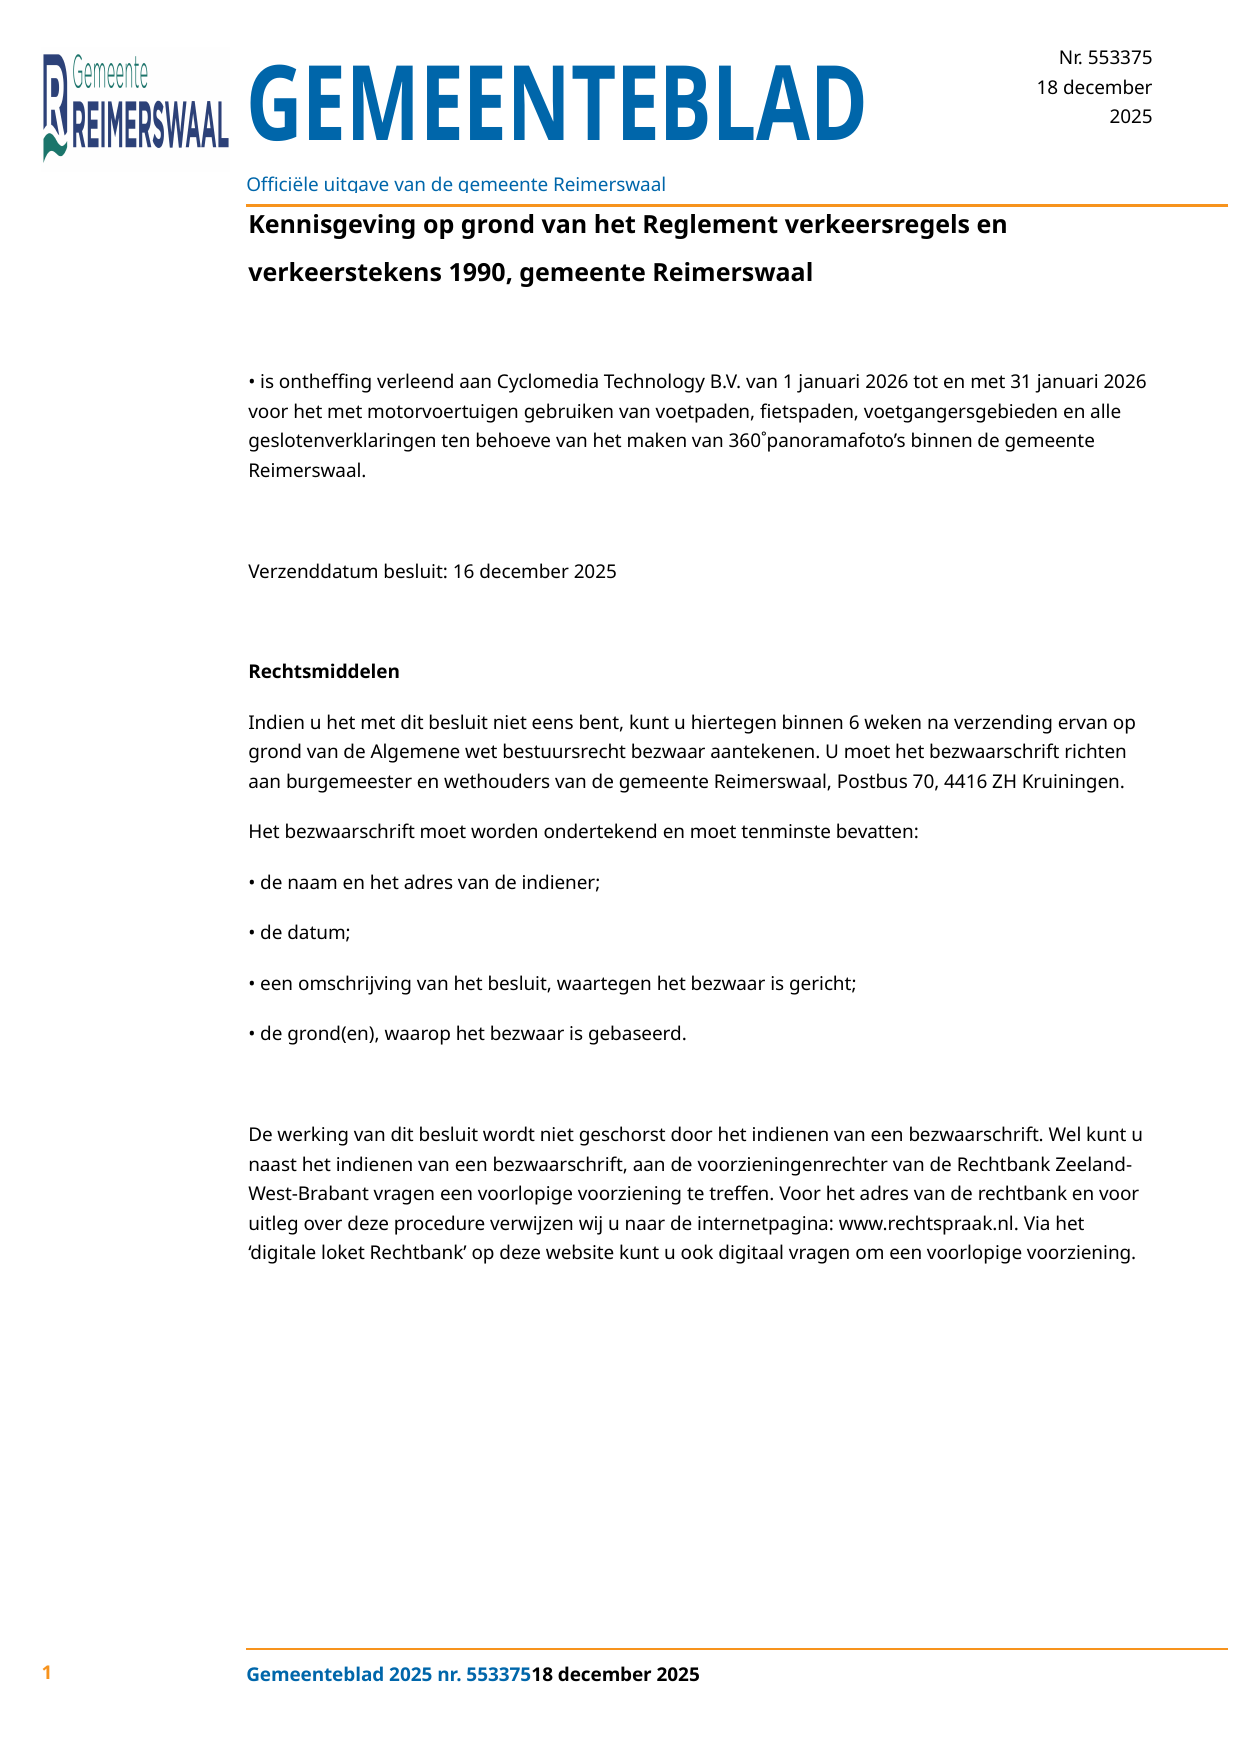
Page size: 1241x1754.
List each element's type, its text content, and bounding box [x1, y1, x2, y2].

text • een omschrijving van het besluit, waartegen het bezwaar is gericht; [248, 970, 1152, 996]
text Het bezwaarschrift moet worden ondertekend en moet tenminste bevatten: [248, 819, 1152, 844]
text De werking van dit besluit wordt niet geschorst door het indienen van een bezwaarschrift. Wel kunt u naast het indienen van een bezwaarschrift, aan de voorzieningenrechter van de Rechtbank Zeeland-West-Brabant vragen een voorlopige voorziening te treffen. Voor het adres van de rechtbank en voor uitleg over deze procedure verwijzen wij u naar de internetpagina: www.rechtspraak.nl. Via het ‘digitale loket Rechtbank’ op deze website kunt u ook digitaal vragen om een voorlopige voorziening. [248, 1121, 1152, 1265]
text Rechtsmiddelen [248, 659, 1152, 684]
text • de naam en het adres van de indiener; [248, 869, 1152, 895]
text Indien u het met dit besluit niet eens bent, kunt u hiertegen binnen 6 weken na verzending ervan op grond van de Algemene wet bestuursrecht bezwaar aantekenen. U moet het bezwaarschrift richten aan burgemeester en wethouders van de gemeente Reimerswaal, Postbus 70, 4416 ZH Kruiningen. [248, 709, 1152, 794]
picture [41, 47, 231, 172]
text Verzenddatum besluit: 16 december 2025 [248, 558, 1152, 584]
text • is ontheffing verleend aan Cyclomedia Technology B.V. van 1 januari 2026 tot en met 31 januari 2026 voor het met motorvoertuigen gebruiken van voetpaden, fietspaden, voetgangersgebieden en alle geslotenverklaringen ten behoeve van het maken van 360˚panoramafoto’s binnen de gemeente Reimerswaal. [248, 368, 1152, 483]
text • de datum; [248, 919, 1152, 945]
text • de grond(en), waarop het bezwaar is gebaseerd. [248, 1020, 1152, 1046]
text Kennisgeving op grond van het Reglement verkeersregels en verkeerstekens 1990, gemeente Reimerswaal [248, 207, 1152, 288]
